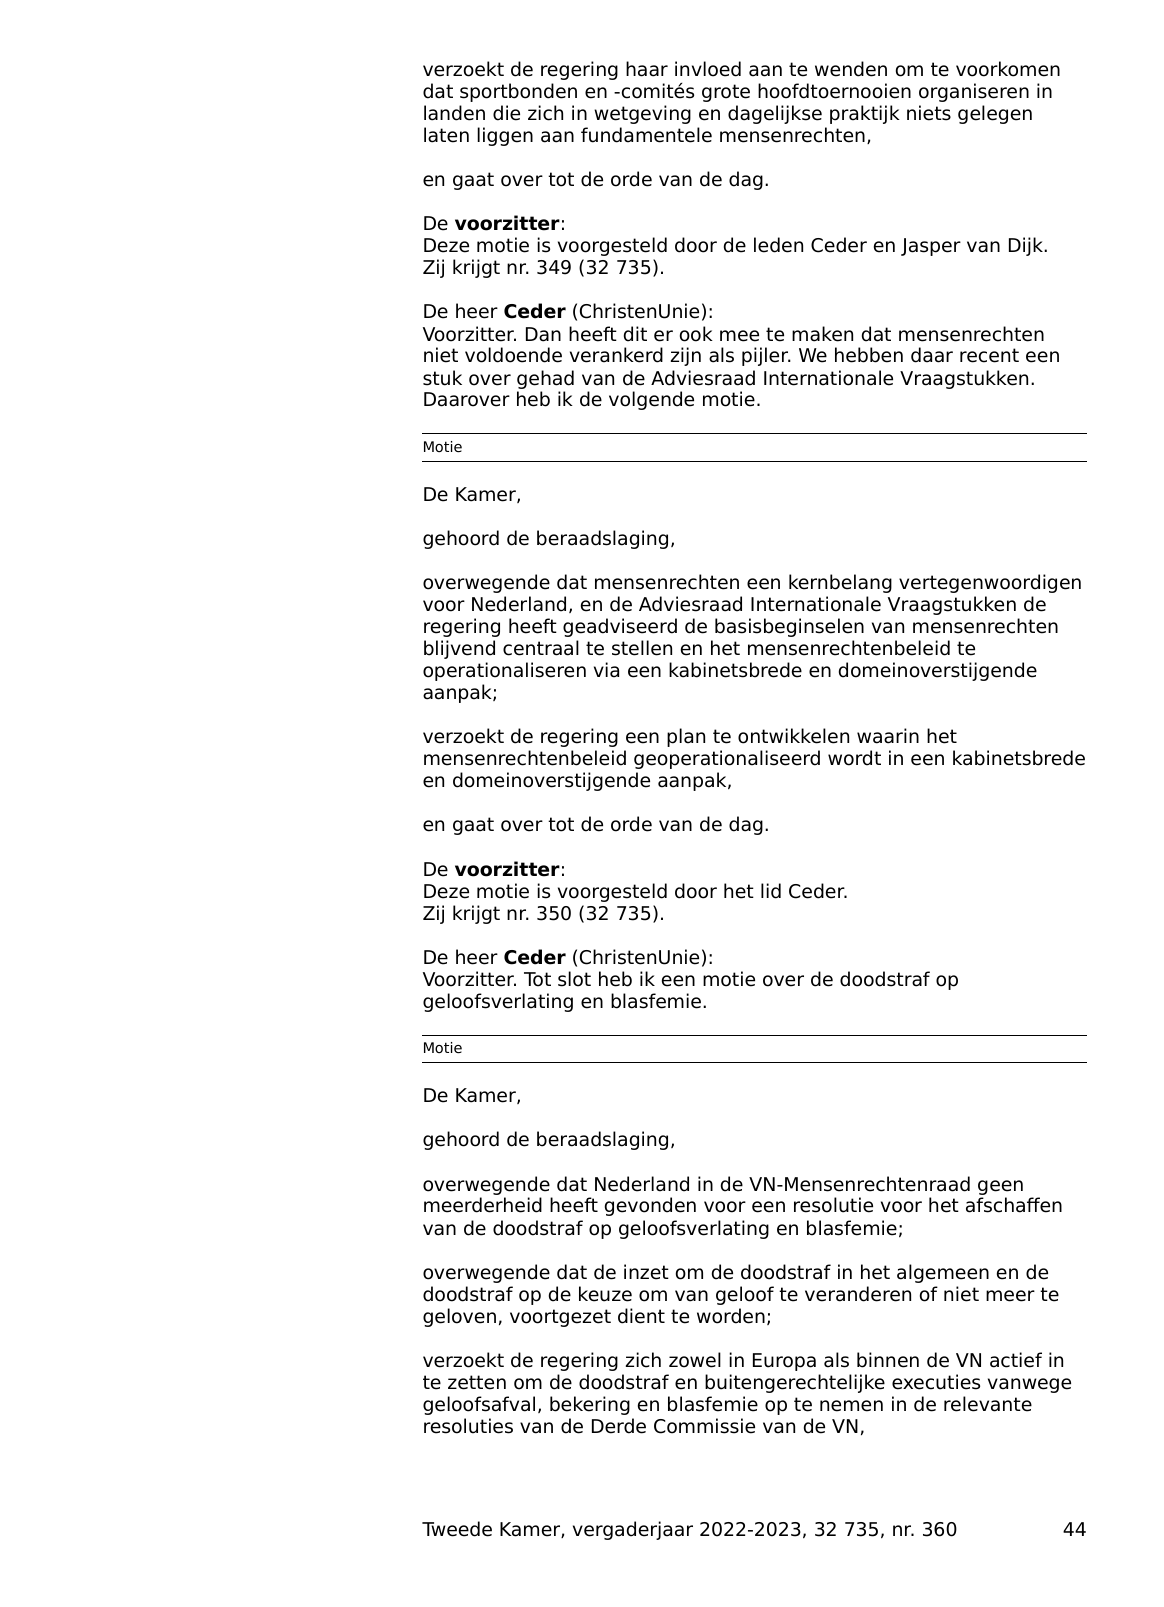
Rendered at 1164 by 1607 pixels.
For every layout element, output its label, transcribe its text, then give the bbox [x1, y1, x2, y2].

table_header Motie [422, 1036, 1087, 1062]
text overwegende dat de inzet om de doodstraf in het algemeen en de doodstraf op de keuze om van geloof te veranderen of niet meer te geloven, voortgezet dient te worden; [422, 1262, 1087, 1327]
text overwegende dat mensenrechten een kernbelang vertegenwoordigen voor Nederland, en de Adviesraad Internationale Vraagstukken de regering heeft geadviseerd de basisbeginselen van mensenrechten blijvend centraal te stellen en het mensenrechtenbeleid te operationaliseren via een kabinetsbrede en domeinoverstijgende aanpak; [422, 572, 1087, 704]
text De heer Ceder (ChristenUnie): [422, 947, 1087, 969]
text en gaat over tot de orde van de dag. [422, 814, 1087, 836]
text De heer Ceder (ChristenUnie): [422, 301, 1087, 323]
text De voorzitter: [422, 213, 1087, 235]
text Zij krijgt nr. 350 (32 735). [422, 902, 1087, 924]
text verzoekt de regering een plan te ontwikkelen waarin het mensenrechtenbeleid geoperationaliseerd wordt in een kabinetsbrede en domeinoverstijgende aanpak, [422, 726, 1087, 792]
text gehoord de beraadslaging, [422, 528, 1087, 550]
text Deze motie is voorgesteld door de leden Ceder en Jasper van Dijk. [422, 235, 1087, 257]
text Voorzitter. Tot slot heb ik een motie over de doodstraf op geloofsverlating en blasfemie. [422, 969, 1087, 1013]
text en gaat over tot de orde van de dag. [422, 169, 1087, 191]
text De Kamer, [422, 484, 1087, 506]
text De Kamer, [422, 1085, 1087, 1107]
text De voorzitter: [422, 858, 1087, 881]
text overwegende dat Nederland in de VN-Mensenrechtenraad geen meerderheid heeft gevonden voor een resolutie voor het afschaffen van de doodstraf op geloofsverlating en blasfemie; [422, 1173, 1087, 1239]
table_header Motie [422, 434, 1087, 461]
text verzoekt de regering zich zowel in Europa als binnen de VN actief in te zetten om de doodstraf en buitengerechtelijke executies vanwege geloofsafval, bekering en blasfemie op te nemen in de relevante resoluties van de Derde Commissie van de VN, [422, 1350, 1087, 1438]
text Deze motie is voorgesteld door het lid Ceder. [422, 881, 1087, 902]
text Zij krijgt nr. 349 (32 735). [422, 257, 1087, 279]
text Voorzitter. Dan heeft dit er ook mee te maken dat mensenrechten niet voldoende verankerd zijn als pijler. We hebben daar recent een stuk over gehad van de Adviesraad Internationale Vraagstukken. Daarover heb ik de volgende motie. [422, 323, 1087, 411]
text gehoord de beraadslaging, [422, 1129, 1087, 1151]
text verzoekt de regering haar invloed aan te wenden om te voorkomen dat sportbonden en -comités grote hoofdtoernooien organiseren in landen die zich in wetgeving en dagelijkse praktijk niets gelegen laten liggen aan fundamentele mensenrechten, [422, 59, 1087, 147]
